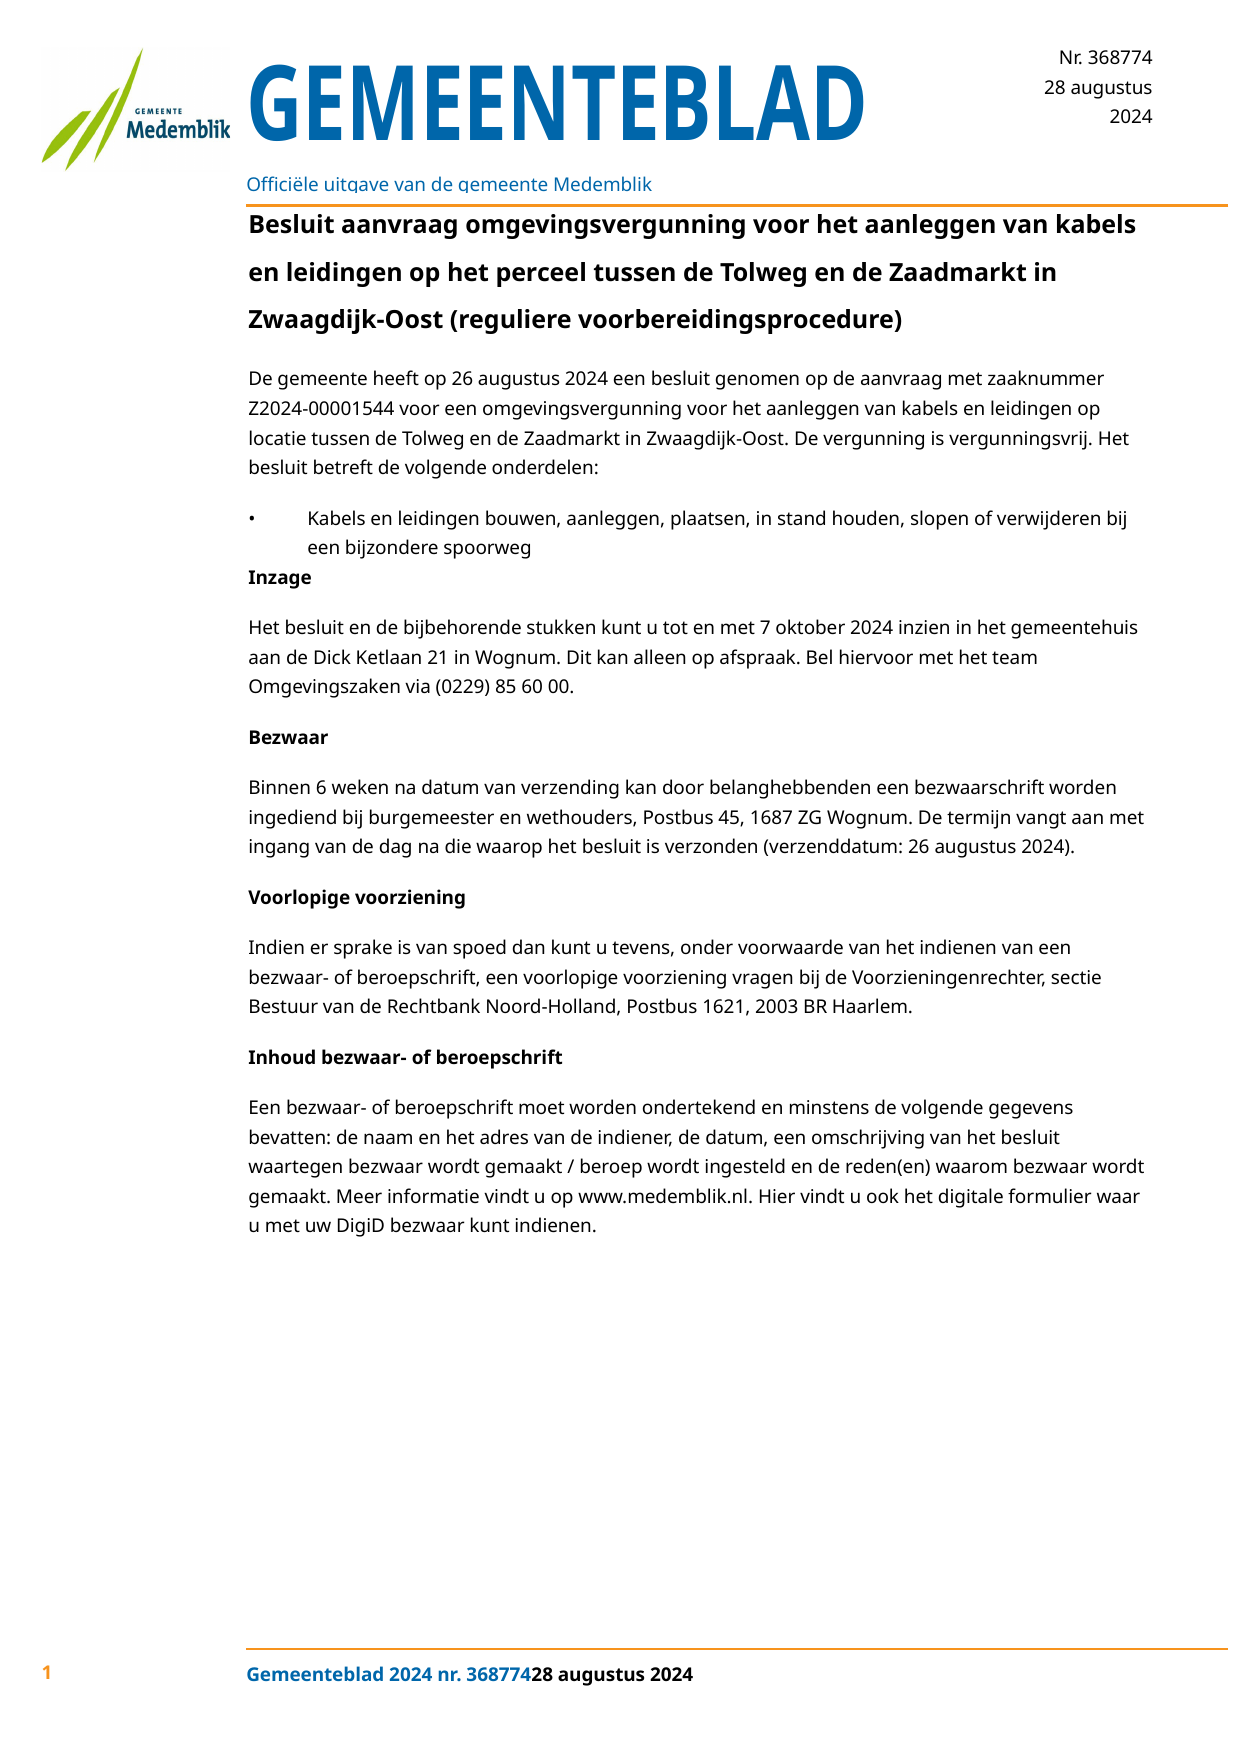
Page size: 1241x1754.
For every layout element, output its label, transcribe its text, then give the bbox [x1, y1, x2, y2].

text Inzage [248, 564, 1152, 589]
text De gemeente heeft op 26 augustus 2024 een besluit genomen op de aanvraag met zaaknummer Z2024-00001544 voor een omgevingsvergunning voor het aanleggen van kabels en leidingen op locatie tussen de Tolweg en de Zaadmarkt in Zwaagdijk-Oost. De vergunning is vergunningsvrij. Het besluit betreft de volgende onderdelen: [248, 366, 1152, 480]
text Voorlopige voorziening [248, 884, 1152, 909]
list Kabels en leidingen bouwen, aanleggen, plaatsen, in stand houden, slopen of verwijderen bij een bijzondere spoorweg [248, 505, 1152, 560]
text Inhoud bezwaar- of beroepschrift [248, 1044, 1152, 1069]
text Indien er sprake is van spoed dan kunt u tevens, onder voorwaarde van het indienen van een bezwaar- of beroepschrift, een voorlopige voorziening vragen bij de Voorzieningenrechter, sectie Bestuur van de Rechtbank Noord-Holland, Postbus 1621, 2003 BR Haarlem. [248, 934, 1152, 1019]
text Binnen 6 weken na datum van verzending kan door belanghebbenden een bezwaarschrift worden ingediend bij burgemeester en wethouders, Postbus 45, 1687 ZG Wognum. De termijn vangt aan met ingang van de dag na die waarop het besluit is verzonden (verzenddatum: 26 augustus 2024). [248, 774, 1152, 859]
text Het besluit en de bijbehorende stukken kunt u tot en met 7 oktober 2024 inzien in het gemeentehuis aan de Dick Ketlaan 21 in Wognum. Dit kan alleen op afspraak. Bel hiervoor met het team Omgevingszaken via (0229) 85 60 00. [248, 614, 1152, 699]
text Besluit aanvraag omgevingsvergunning voor het aanleggen van kabels en leidingen op het perceel tussen de Tolweg en de Zaadmarkt in Zwaagdijk-Oost (reguliere voorbereidingsprocedure) [248, 207, 1152, 336]
text Bezwaar [248, 724, 1152, 749]
picture [41, 47, 231, 172]
text Een bezwaar- of beroepschrift moet worden ondertekend en minstens de volgende gegevens bevatten: de naam en het adres van de indiener, de datum, een omschrijving van het besluit waartegen bezwaar wordt gemaakt / beroep wordt ingesteld en de reden(en) waarom bezwaar wordt gemaakt. Meer informatie vindt u op www.medemblik.nl. Hier vindt u ook het digitale formulier waar u met uw DigiD bezwaar kunt indienen. [248, 1094, 1152, 1238]
